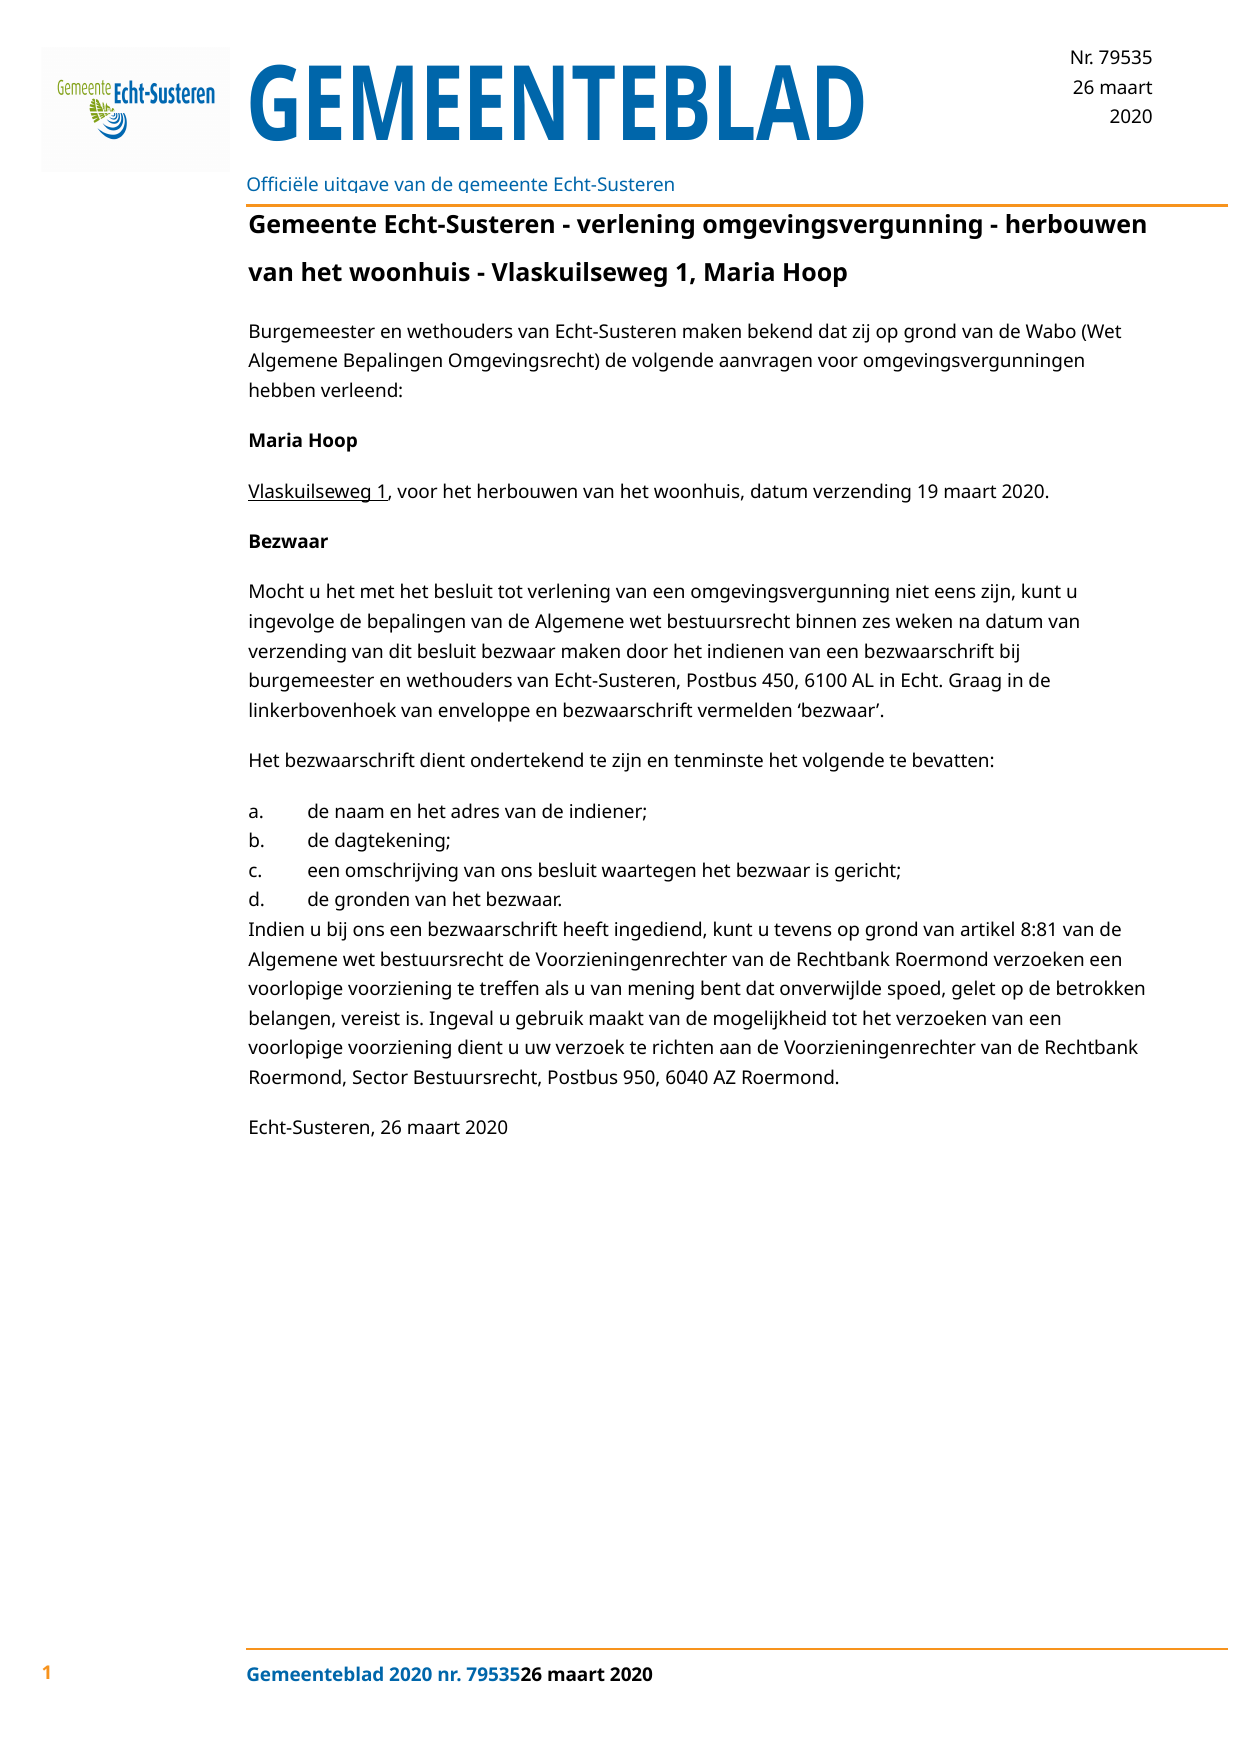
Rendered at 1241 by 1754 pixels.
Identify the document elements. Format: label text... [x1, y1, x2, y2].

list de dagtekening; [248, 827, 1152, 853]
list een omschrijving van ons besluit waartegen het bezwaar is gericht; [248, 857, 1152, 883]
text Burgemeester en wethouders van Echt-Susteren maken bekend dat zij op grond van de Wabo (Wet Algemene Bepalingen Omgevingsrecht) de volgende aanvragen voor omgevingsvergunningen hebben verleend: [248, 318, 1152, 403]
text Echt-Susteren, 26 maart 2020 [248, 1114, 1152, 1140]
text Het bezwaarschrift dient ondertekend te zijn en tenminste het volgende te bevatten: [248, 747, 1152, 773]
list de gronden van het bezwaar. [248, 887, 1152, 912]
list de naam en het adres van de indiener; [248, 798, 1152, 824]
text Mocht u het met het besluit tot verlening van een omgevingsvergunning niet eens zijn, kunt u ingevolge de bepalingen van de Algemene wet bestuursrecht binnen zes weken na datum van verzending van dit besluit bezwaar maken door het indienen van een bezwaarschrift bij burgemeester en wethouders van Echt-Susteren, Postbus 450, 6100 AL in Echt. Graag in de linkerbovenhoek van enveloppe en bezwaarschrift vermelden ‘bezwaar’. [248, 579, 1152, 723]
text Indien u bij ons een bezwaarschrift heeft ingediend, kunt u tevens op grond van artikel 8:81 van de Algemene wet bestuursrecht de Voorzieningenrechter van de Rechtbank Roermond verzoeken een voorlopige voorziening te treffen als u van mening bent dat onverwijlde spoed, gelet op de betrokken belangen, vereist is. Ingeval u gebruik maakt van de mogelijkheid tot het verzoeken van een voorlopige voorziening dient u uw verzoek te richten aan de Voorzieningenrechter van de Rechtbank Roermond, Sector Bestuursrecht, Postbus 950, 6040 AZ Roermond. [248, 916, 1152, 1090]
text Gemeente Echt-Susteren - verlening omgevingsvergunning - herbouwen van het woonhuis - Vlaskuilseweg 1, Maria Hoop [248, 207, 1152, 288]
text Bezwaar [248, 528, 1152, 554]
picture [41, 47, 231, 172]
text Vlaskuilseweg 1, voor het herbouwen van het woonhuis, datum verzending 19 maart 2020. [248, 478, 1152, 504]
text Maria Hoop [248, 427, 1152, 453]
